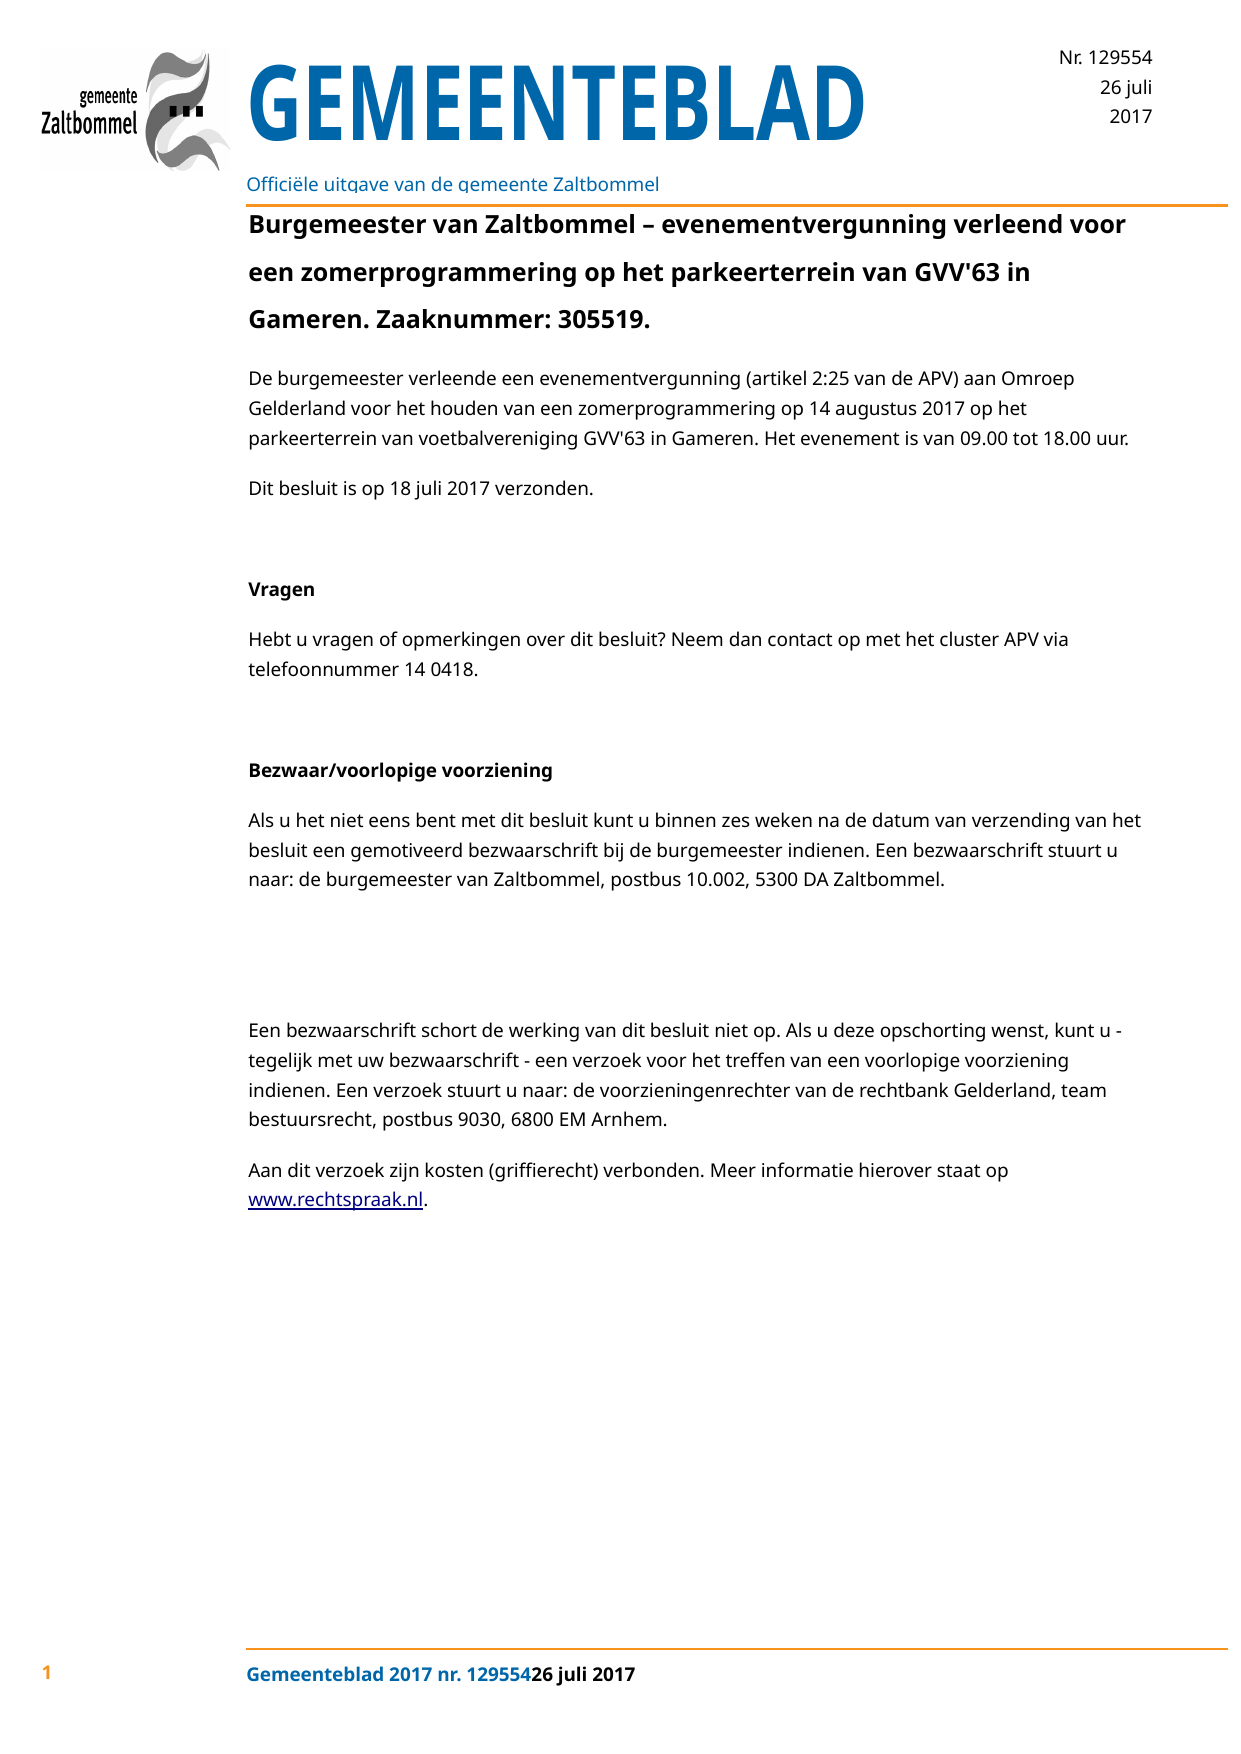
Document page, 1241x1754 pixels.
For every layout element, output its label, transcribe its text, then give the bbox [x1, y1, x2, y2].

text Bezwaar/voorlopige voorziening [248, 757, 1152, 782]
text Aan dit verzoek zijn kosten (griffierecht) verbonden. Meer informatie hierover staat op www.rechtspraak.nl. [248, 1157, 1152, 1212]
text Burgemeester van Zaltbommel – evenementvergunning verleend voor een zomerprogrammering op het parkeerterrein van GVV'63 in Gameren. Zaaknummer: 305519. [248, 207, 1152, 336]
text Dit besluit is op 18 juli 2017 verzonden. [248, 475, 1152, 501]
text Hebt u vragen of opmerkingen over dit besluit? Neem dan contact op met het cluster APV via telefoonnummer 14 0418. [248, 626, 1152, 682]
text Vragen [248, 576, 1152, 602]
text Een bezwaarschrift schort de werking van dit besluit niet op. Als u deze opschorting wenst, kunt u - tegelijk met uw bezwaarschrift - een verzoek voor het treffen van een voorlopige voorziening indienen. Een verzoek stuurt u naar: de voorzieningenrechter van de rechtbank Gelderland, team bestuursrecht, postbus 9030, 6800 EM Arnhem. [248, 1018, 1152, 1132]
picture [41, 47, 231, 172]
text Als u het niet eens bent met dit besluit kunt u binnen zes weken na de datum van verzending van het besluit een gemotiveerd bezwaarschrift bij de burgemeester indienen. Een bezwaarschrift stuurt u naar: de burgemeester van Zaltbommel, postbus 10.002, 5300 DA Zaltbommel. [248, 807, 1152, 892]
text De burgemeester verleende een evenementvergunning (artikel 2:25 van de APV) aan Omroep Gelderland voor het houden van een zomerprogrammering op 14 augustus 2017 op het parkeerterrein van voetbalvereniging GVV'63 in Gameren. Het evenement is van 09.00 tot 18.00 uur. [248, 366, 1152, 450]
